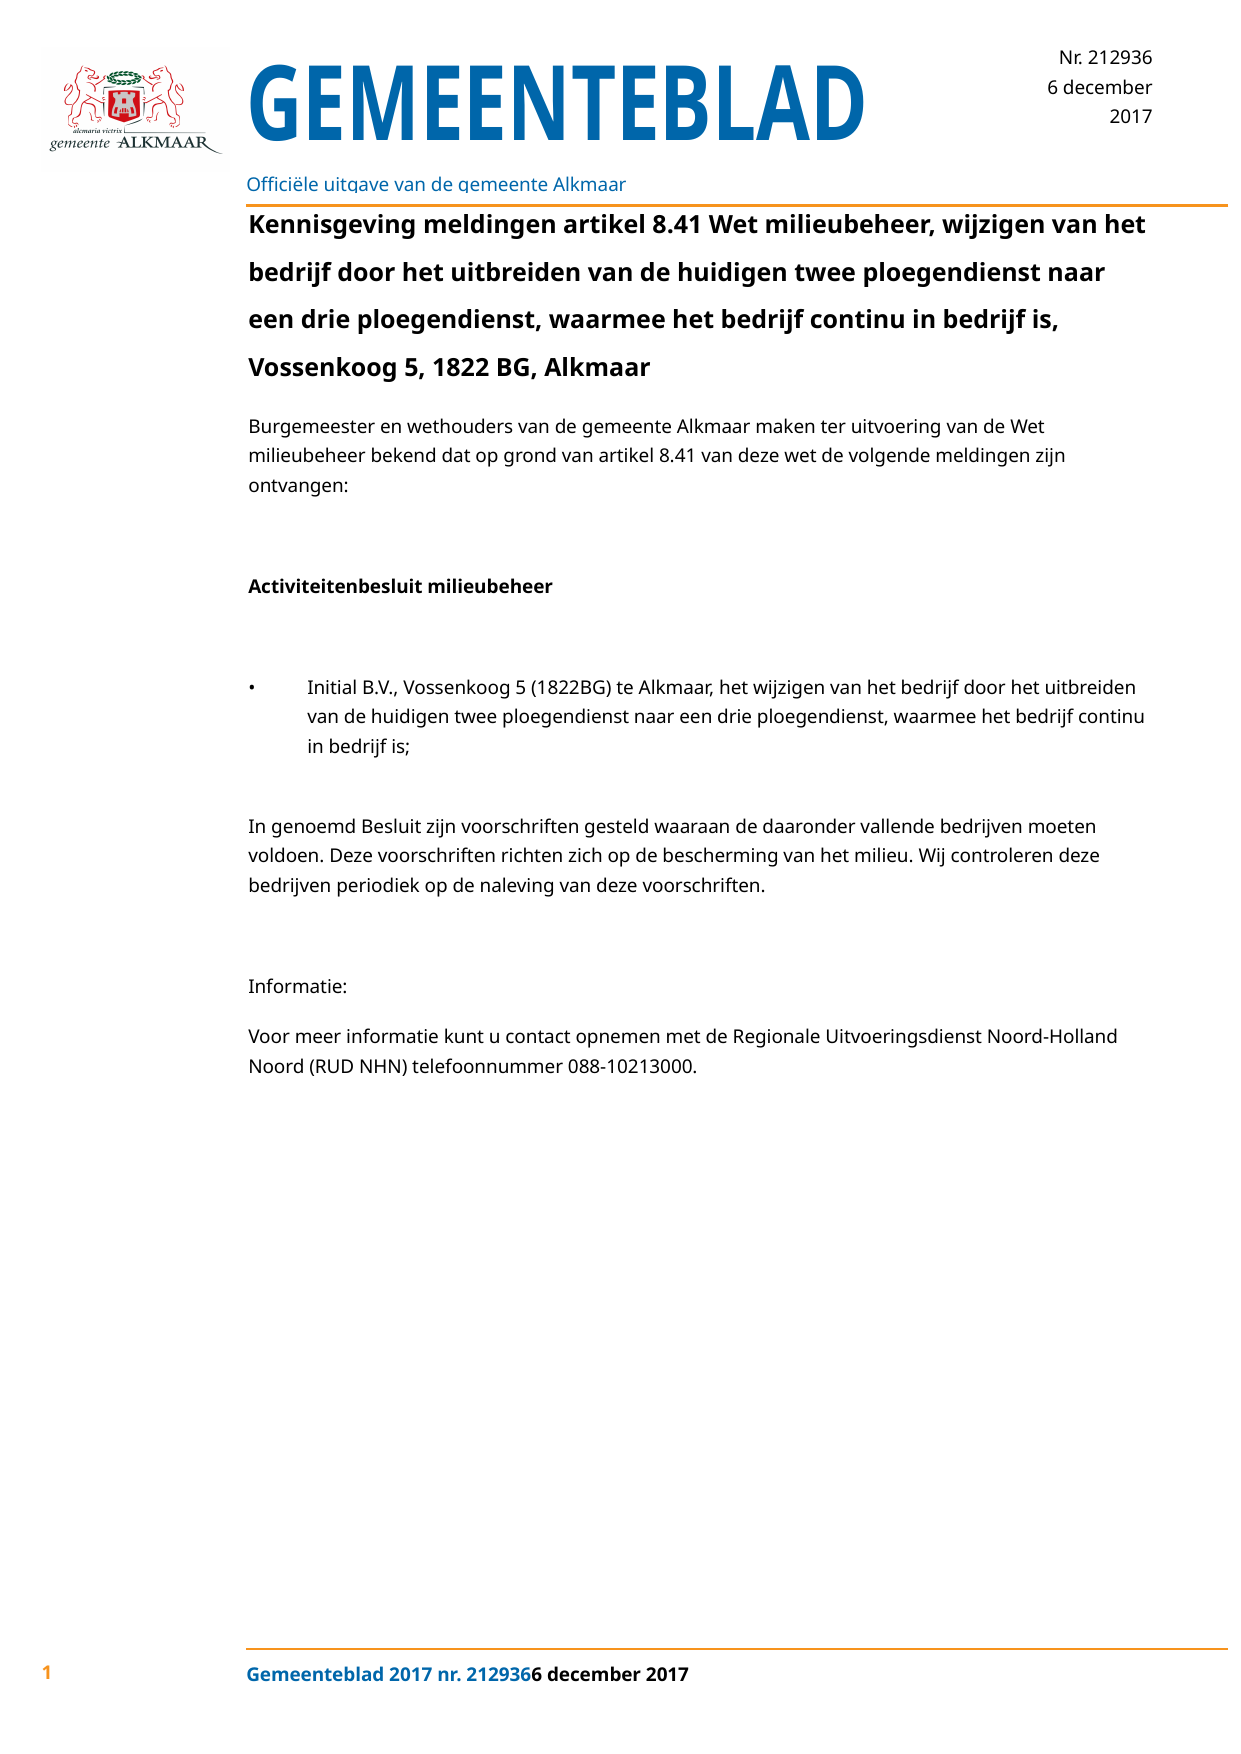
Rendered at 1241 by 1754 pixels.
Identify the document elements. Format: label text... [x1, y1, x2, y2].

text Kennisgeving meldingen artikel 8.41 Wet milieubeheer, wijzigen van het bedrijf door het uitbreiden van de huidigen twee ploegendienst naar een drie ploegendienst, waarmee het bedrijf continu in bedrijf is, Vossenkoog 5, 1822 BG, Alkmaar [248, 207, 1152, 384]
list Initial B.V., Vossenkoog 5 (1822BG) te Alkmaar, het wijzigen van het bedrijf door het uitbreiden van de huidigen twee ploegendienst naar een drie ploegendienst, waarmee het bedrijf continu in bedrijf is; [248, 674, 1152, 759]
picture [41, 47, 231, 172]
text Burgemeester en wethouders van de gemeente Alkmaar maken ter uitvoering van de Wet milieubeheer bekend dat op grond van artikel 8.41 van deze wet de volgende meldingen zijn ontvangen: [248, 413, 1152, 498]
text In genoemd Besluit zijn voorschriften gesteld waaraan de daaronder vallende bedrijven moeten voldoen. Deze voorschriften richten zich op de bescherming van het milieu. Wij controleren deze bedrijven periodiek op de naleving van deze voorschriften. [248, 813, 1152, 898]
text Activiteitenbesluit milieubeheer [248, 573, 1152, 599]
text Voor meer informatie kunt u contact opnemen met de Regionale Uitvoeringsdienst Noord-Holland Noord (RUD NHN) telefoonnummer 088-10213000. [248, 1023, 1152, 1079]
text Informatie: [248, 973, 1152, 999]
